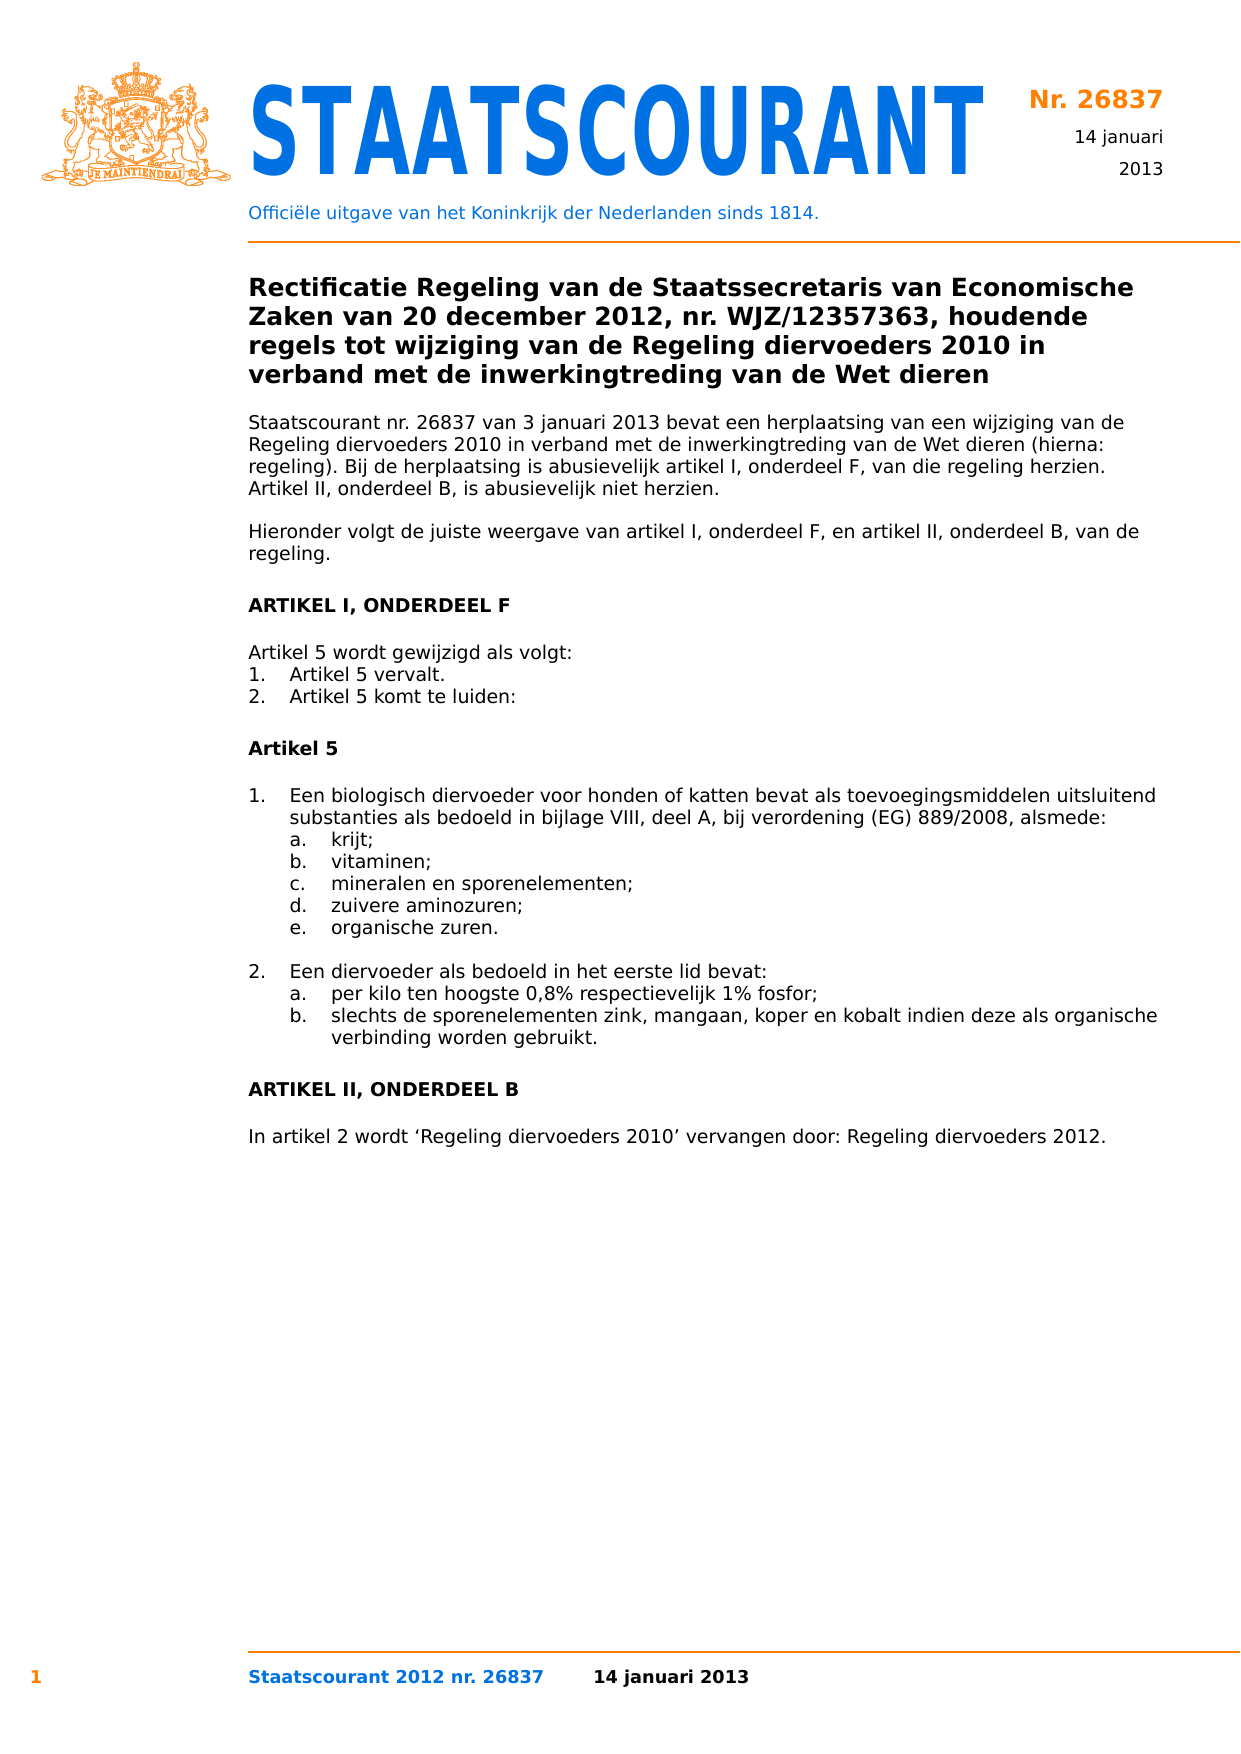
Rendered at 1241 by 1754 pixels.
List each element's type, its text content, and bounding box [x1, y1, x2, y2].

text In artikel 2 wordt ‘Regeling diervoeders 2010’ vervangen door: Regeling diervoeders 2012. [248, 1126, 1163, 1148]
text 1. Artikel 5 vervalt. [248, 664, 1163, 686]
picture [41, 62, 231, 186]
text Hieronder volgt de juiste weergave van artikel I, onderdeel F, en artikel II, onderdeel B, van de regeling. [248, 521, 1163, 565]
table_header [25, 62, 248, 241]
subtitle Rectificatie Regeling van de Staatssecretaris van Economische Zaken van 20 december 2012, nr. WJZ/12357363, houdende regels tot wijziging van de Regeling diervoeders 2010 in verband met de inwerkingtreding van de Wet dieren [248, 273, 1163, 390]
text d. zuivere aminozuren; [289, 895, 1163, 917]
text 2. Artikel 5 komt te luiden: [248, 686, 1163, 708]
text c. mineralen en sporenelementen; [289, 873, 1163, 895]
table_header STAATSCOURANT [248, 62, 998, 203]
table_header Nr. 26837 [998, 62, 1240, 121]
text 1. Een biologisch diervoeder voor honden of katten bevat als toevoegingsmiddelen uitsluitend substanties als bedoeld in bijlage VIII, deel A, bij verordening (EG) 889/2008, alsmede: [248, 785, 1163, 829]
subtitle Artikel 5 [248, 738, 1163, 760]
text 2. Een diervoeder als bedoeld in het eerste lid bevat: [248, 961, 1163, 983]
subtitle ARTIKEL I, ONDERDEEL F [248, 595, 1163, 617]
text Staatscourant nr. 26837 van 3 januari 2013 bevat een herplaatsing van een wijziging van de Regeling diervoeders 2010 in verband met de inwerkingtreding van de Wet dieren (hierna: regeling). Bij de herplaatsing is abusievelijk artikel I, onderdeel F, van die regeling herzien. Artikel II, onderdeel B, is abusievelijk niet herzien. [248, 412, 1163, 499]
table_cell Officiële uitgave van het Koninkrijk der Nederlanden sinds 1814. [248, 203, 1240, 241]
subtitle ARTIKEL II, ONDERDEEL B [248, 1079, 1163, 1101]
text a. per kilo ten hoogste 0,8% respectievelijk 1% fosfor; [289, 983, 1163, 1005]
text b. slechts de sporenelementen zink, mangaan, koper en kobalt indien deze als organische verbinding worden gebruikt. [289, 1005, 1163, 1049]
text Artikel 5 wordt gewijzigd als volgt: [248, 642, 1163, 664]
text a. krijt; [289, 829, 1163, 851]
table_cell 14 januari [998, 121, 1240, 153]
text e. organische zuren. [289, 917, 1163, 939]
text b. vitaminen; [289, 851, 1163, 873]
table_cell 2013 [998, 153, 1240, 203]
